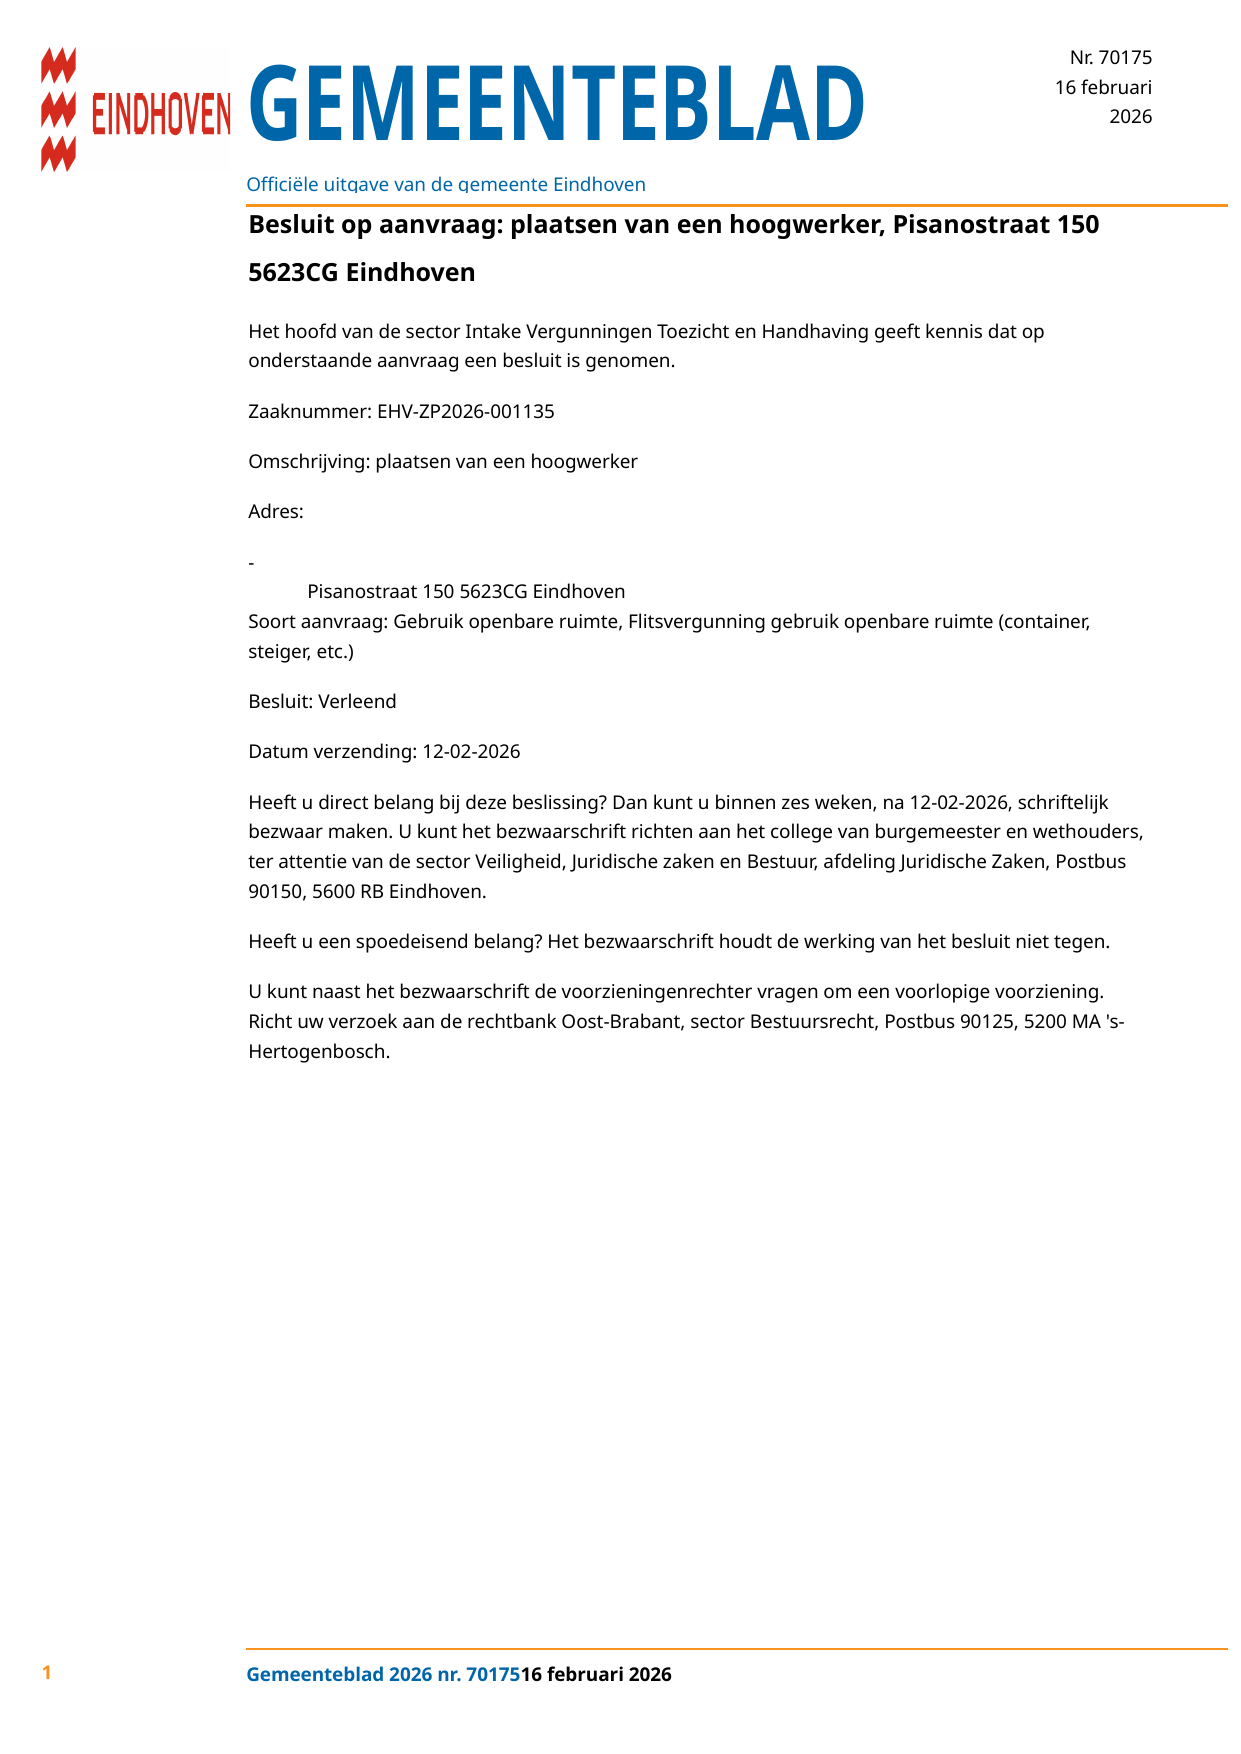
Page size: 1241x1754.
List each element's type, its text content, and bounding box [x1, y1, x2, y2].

text Adres: [248, 499, 1152, 524]
text Besluit op aanvraag: plaatsen van een hoogwerker, Pisanostraat 150 5623CG Eindhoven [248, 207, 1152, 288]
text Heeft u direct belang bij deze beslissing? Dan kunt u binnen zes weken, na 12-02-2026, schriftelijk bezwaar maken. U kunt het bezwaarschrift richten aan het college van burgemeester en wethouders, ter attentie van de sector Veiligheid, Juridische zaken en Bestuur, afdeling Juridische Zaken, Postbus 90150, 5600 RB Eindhoven. [248, 789, 1152, 904]
text Omschrijving: plaatsen van een hoogwerker [248, 448, 1152, 474]
text Het hoofd van de sector Intake Vergunningen Toezicht en Handhaving geeft kennis dat op onderstaande aanvraag een besluit is genomen. [248, 318, 1152, 373]
text Besluit: Verleend [248, 688, 1152, 714]
list Pisanostraat 150 5623CG Eindhoven [248, 579, 1152, 604]
picture [41, 47, 231, 172]
text Soort aanvraag: Gebruik openbare ruimte, Flitsvergunning gebruik openbare ruimte (container, steiger, etc.) [248, 608, 1152, 664]
text Datum verzending: 12-02-2026 [248, 739, 1152, 764]
text U kunt naast het bezwaarschrift de voorzieningenrechter vragen om een voorlopige voorziening. Richt uw verzoek aan de rechtbank Oost-Brabant, sector Bestuursrecht, Postbus 90125, 5200 MA 's-Hertogenbosch. [248, 979, 1152, 1064]
text Heeft u een spoedeisend belang? Het bezwaarschrift houdt de werking van het besluit niet tegen. [248, 928, 1152, 954]
text Zaaknummer: EHV-ZP2026-001135 [248, 398, 1152, 424]
